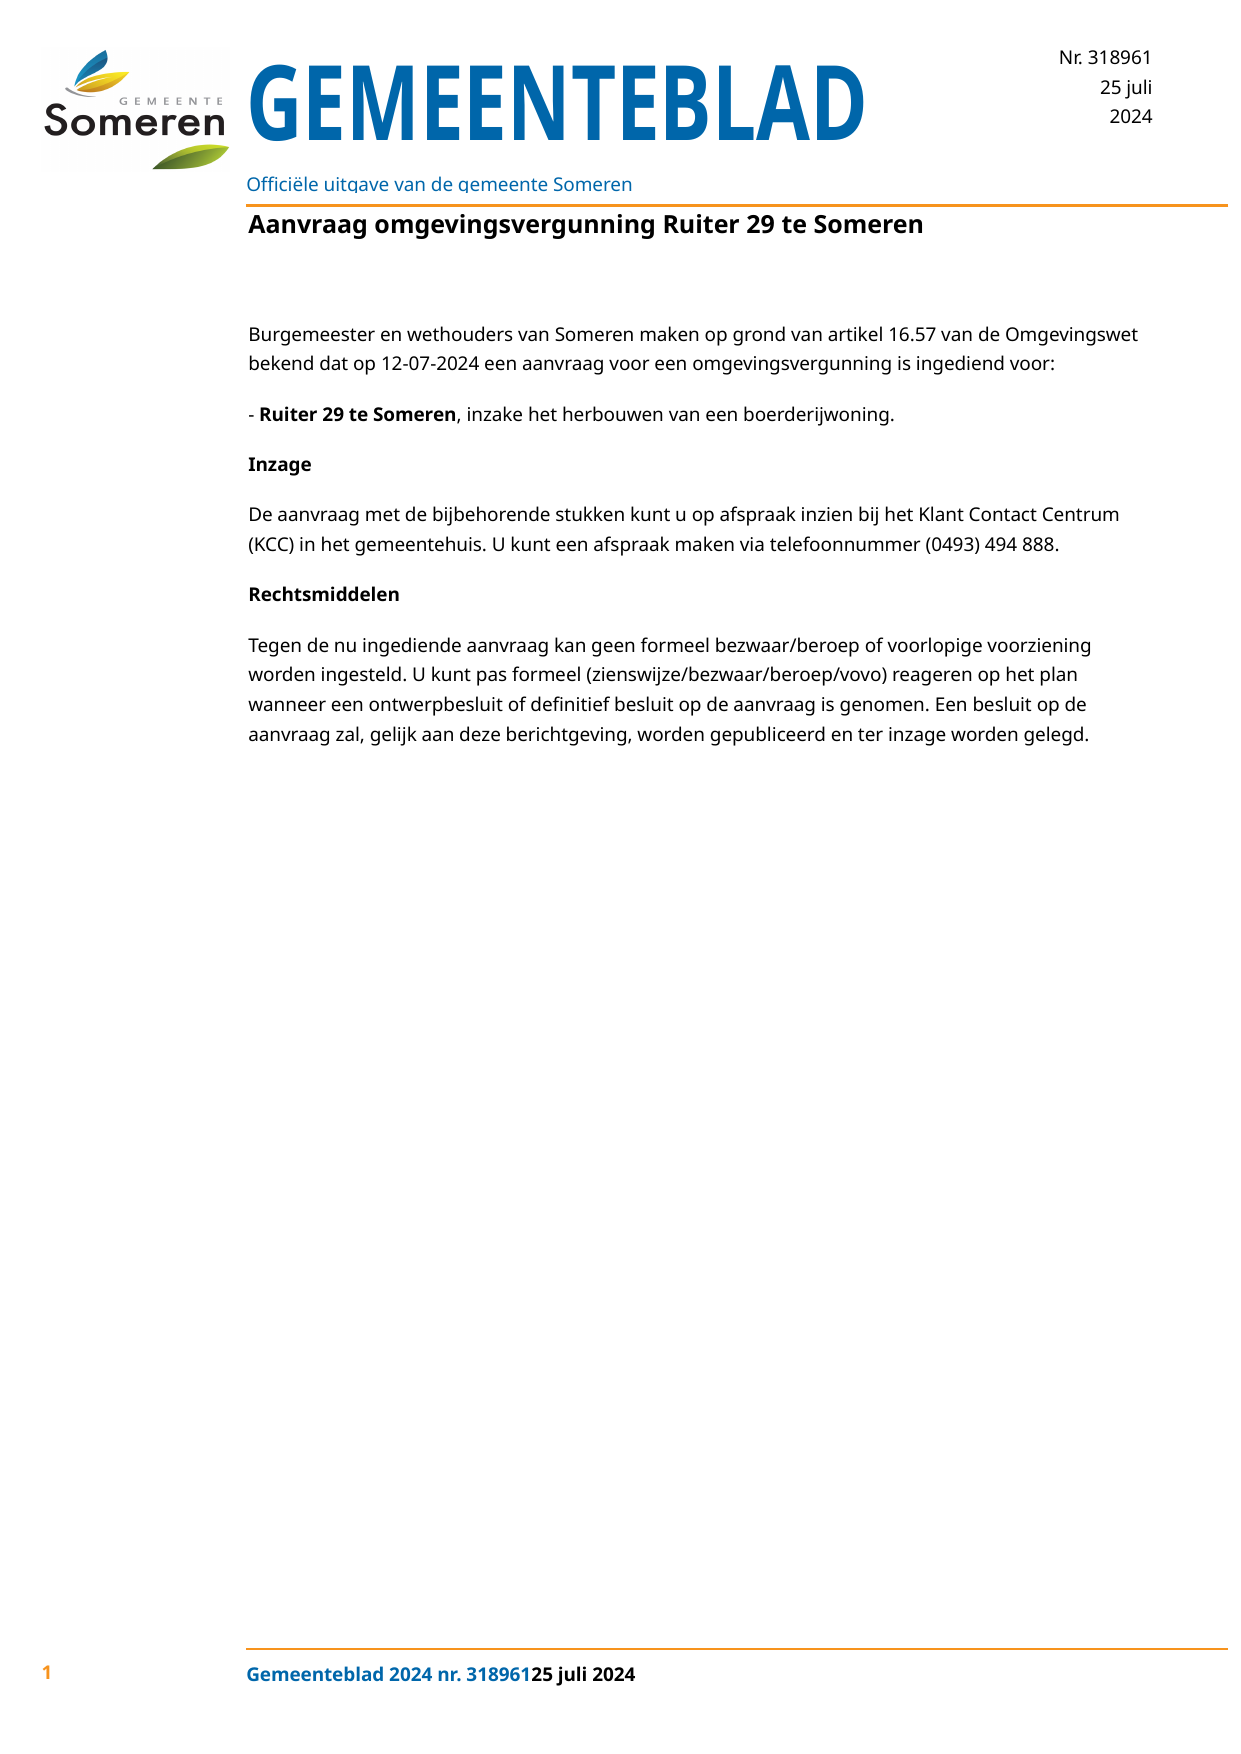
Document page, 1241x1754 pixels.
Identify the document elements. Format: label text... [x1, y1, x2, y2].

picture [41, 47, 231, 172]
text Inzage [248, 451, 1152, 477]
text Rechtsmiddelen [248, 582, 1152, 607]
text - Ruiter 29 te Someren, inzake het herbouwen van een boerderijwoning. [248, 401, 1152, 426]
text Aanvraag omgevingsvergunning Ruiter 29 te Someren [248, 207, 1152, 241]
text Tegen de nu ingediende aanvraag kan geen formeel bezwaar/beroep of voorlopige voorziening worden ingesteld. U kunt pas formeel (zienswijze/bezwaar/beroep/vovo) reageren op het plan wanneer een ontwerpbesluit of definitief besluit op de aanvraag is genomen. Een besluit op de aanvraag zal, gelijk aan deze berichtgeving, worden gepubliceerd en ter inzage worden gelegd. [248, 632, 1152, 746]
text De aanvraag met de bijbehorende stukken kunt u op afspraak inzien bij het Klant Contact Centrum (KCC) in het gemeentehuis. U kunt een afspraak maken via telefoonnummer (0493) 494 888. [248, 502, 1152, 557]
text Burgemeester en wethouders van Someren maken op grond van artikel 16.57 van de Omgevingswet bekend dat op 12-07-2024 een aanvraag voor een omgevingsvergunning is ingediend voor: [248, 321, 1152, 376]
